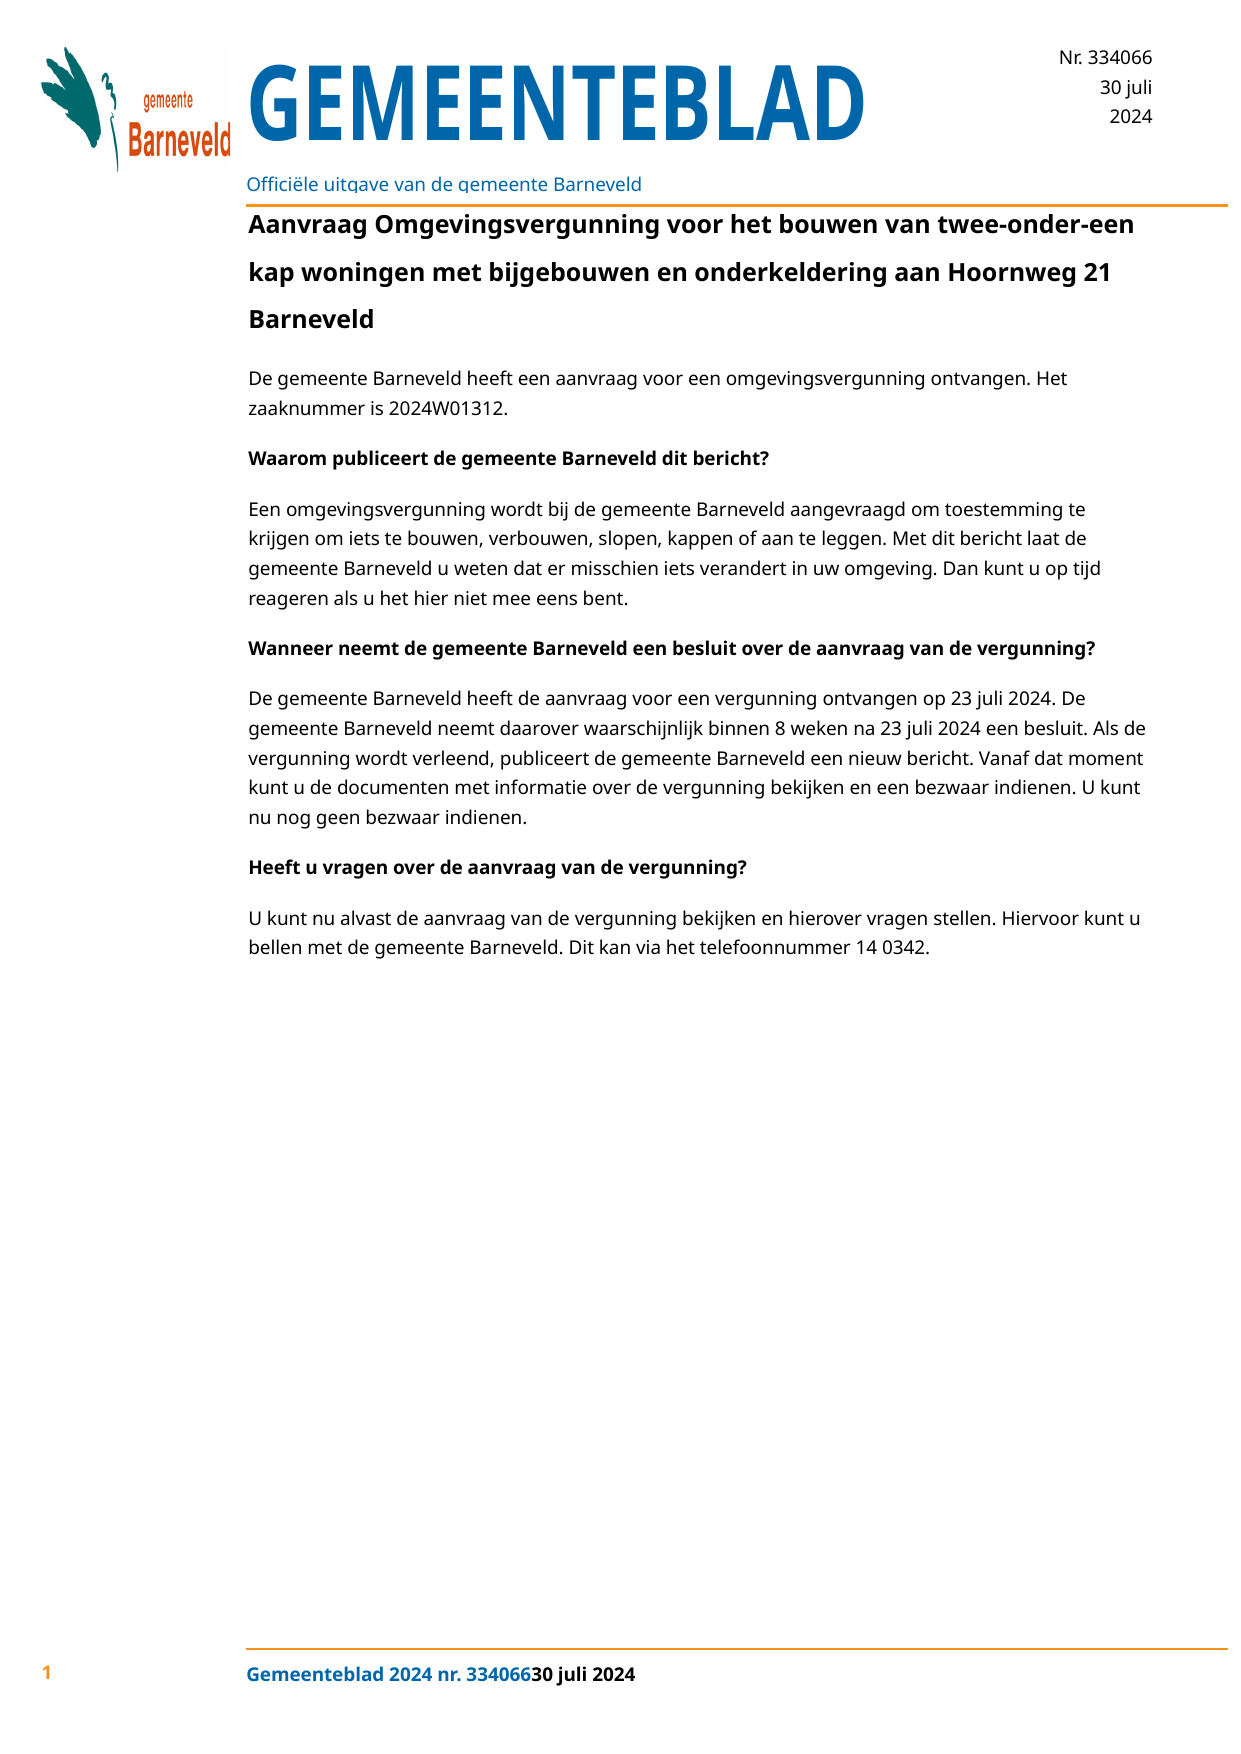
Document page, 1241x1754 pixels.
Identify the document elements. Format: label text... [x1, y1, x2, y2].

text U kunt nu alvast de aanvraag van de vergunning bekijken en hierover vragen stellen. Hiervoor kunt u bellen met de gemeente Barneveld. Dit kan via het telefoonnummer 14 0342. [248, 905, 1152, 960]
text Waarom publiceert de gemeente Barneveld dit bericht? [248, 446, 1152, 471]
text De gemeente Barneveld heeft de aanvraag voor een vergunning ontvangen op 23 juli 2024. De gemeente Barneveld neemt daarover waarschijnlijk binnen 8 weken na 23 juli 2024 een besluit. Als de vergunning wordt verleend, publiceert de gemeente Barneveld een nieuw bericht. Vanaf dat moment kunt u de documenten met informatie over de vergunning bekijken en een bezwaar indienen. U kunt nu nog geen bezwaar indienen. [248, 686, 1152, 829]
text De gemeente Barneveld heeft een aanvraag voor een omgevingsvergunning ontvangen. Het zaaknummer is 2024W01312. [248, 366, 1152, 421]
text Wanneer neemt de gemeente Barneveld een besluit over de aanvraag van de vergunning? [248, 635, 1152, 661]
text Aanvraag Omgevingsvergunning voor het bouwen van twee-onder-een kap woningen met bijgebouwen en onderkeldering aan Hoornweg 21 Barneveld [248, 207, 1152, 336]
text Een omgevingsvergunning wordt bij de gemeente Barneveld aangevraagd om toestemming te krijgen om iets te bouwen, verbouwen, slopen, kappen of aan te leggen. Met dit bericht laat de gemeente Barneveld u weten dat er misschien iets verandert in uw omgeving. Dan kunt u op tijd reageren als u het hier niet mee eens bent. [248, 496, 1152, 610]
text Heeft u vragen over de aanvraag van de vergunning? [248, 854, 1152, 880]
picture [41, 47, 231, 172]
